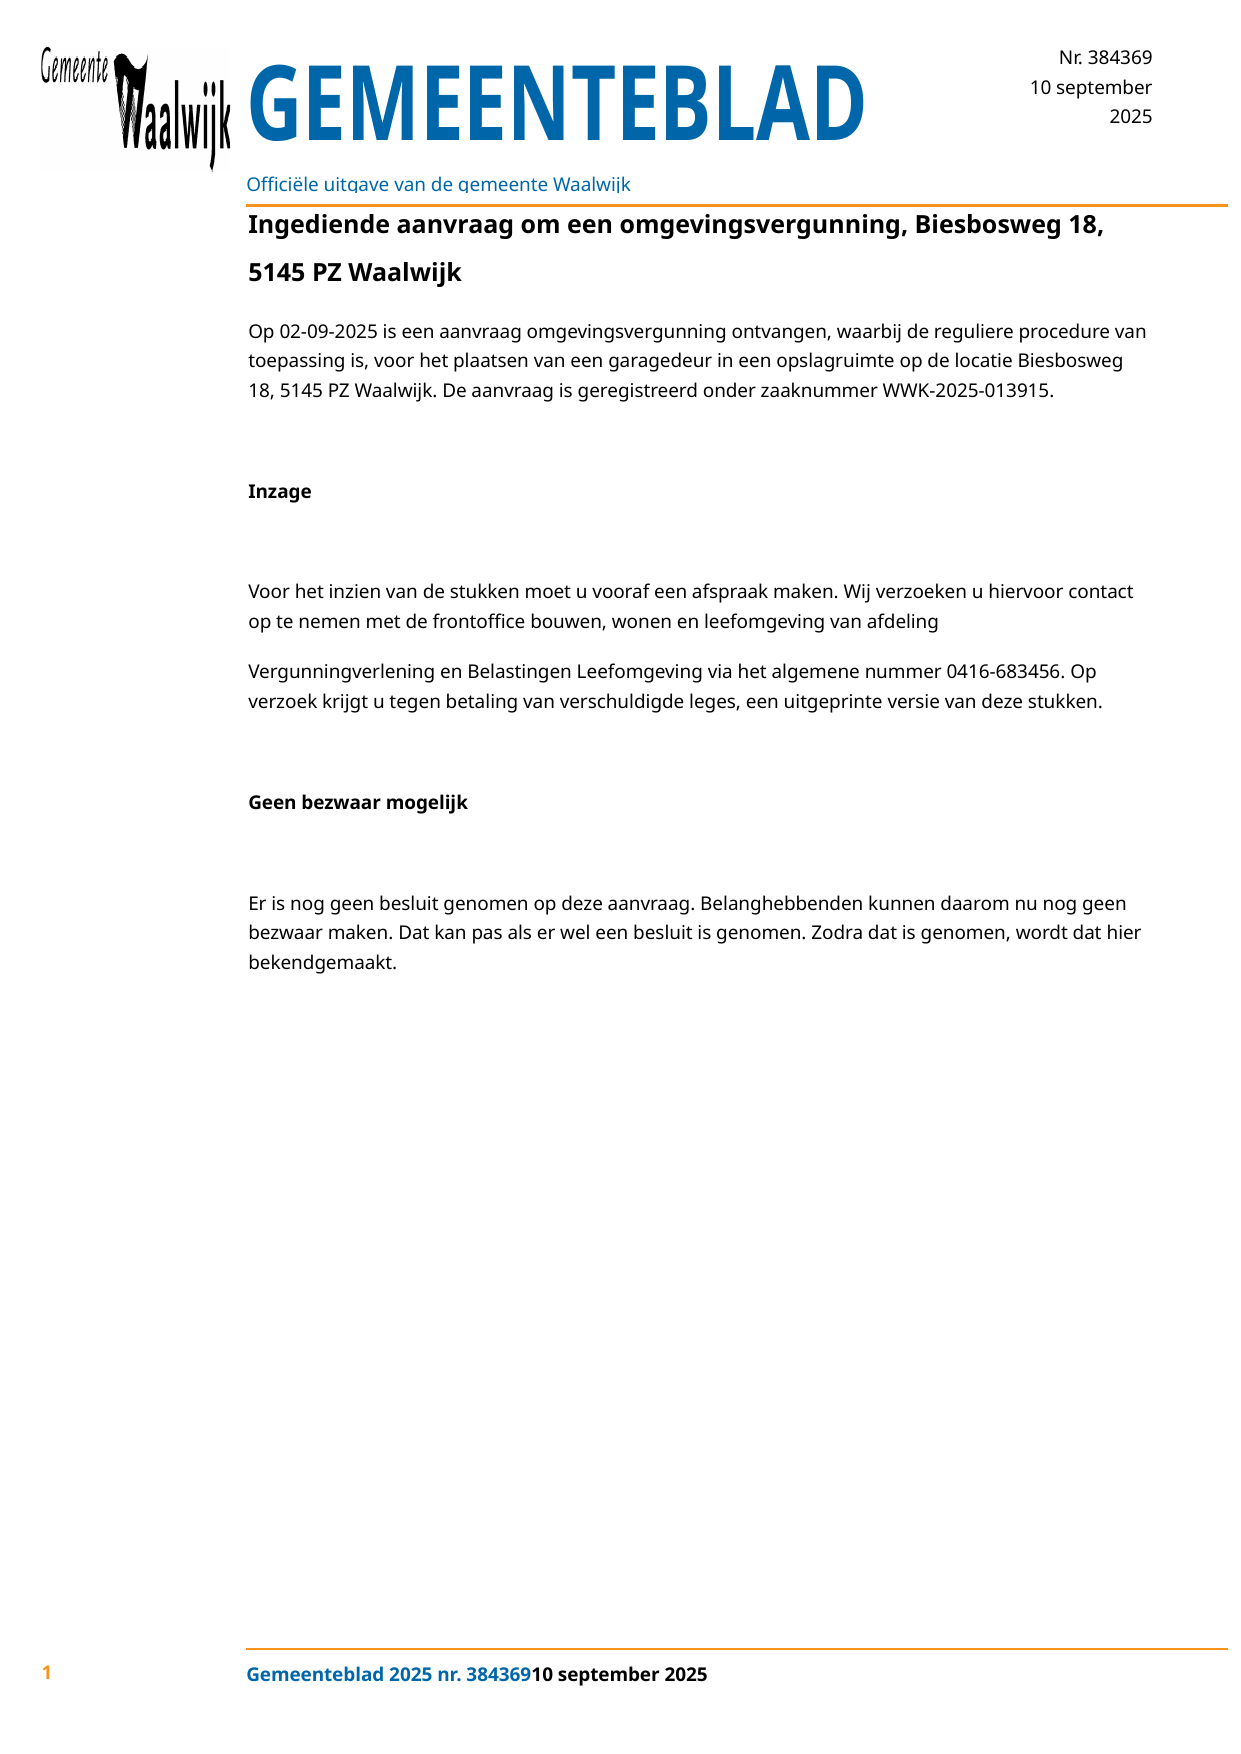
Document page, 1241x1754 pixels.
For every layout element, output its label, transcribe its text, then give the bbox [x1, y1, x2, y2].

text Inzage [248, 478, 1152, 504]
text Er is nog geen besluit genomen op deze aanvraag. Belanghebbenden kunnen daarom nu nog geen bezwaar maken. Dat kan pas als er wel een besluit is genomen. Zodra dat is genomen, wordt dat hier bekendgemaakt. [248, 890, 1152, 975]
text Geen bezwaar mogelijk [248, 789, 1152, 815]
text Ingediende aanvraag om een omgevingsvergunning, Biesbosweg 18, 5145 PZ Waalwijk [248, 207, 1152, 288]
text Op 02-09-2025 is een aanvraag omgevingsvergunning ontvangen, waarbij de reguliere procedure van toepassing is, voor het plaatsen van een garagedeur in een opslagruimte op de locatie Biesbosweg 18, 5145 PZ Waalwijk. De aanvraag is geregistreerd onder zaaknummer WWK-2025-013915. [248, 318, 1152, 403]
text Vergunningverlening en Belastingen Leefomgeving via het algemene nummer 0416-683456. Op verzoek krijgt u tegen betaling van verschuldigde leges, een uitgeprinte versie van deze stukken. [248, 659, 1152, 714]
text Voor het inzien van de stukken moet u vooraf een afspraak maken. Wij verzoeken u hiervoor contact op te nemen met de frontoffice bouwen, wonen en leefomgeving van afdeling [248, 579, 1152, 634]
picture [41, 47, 231, 172]
